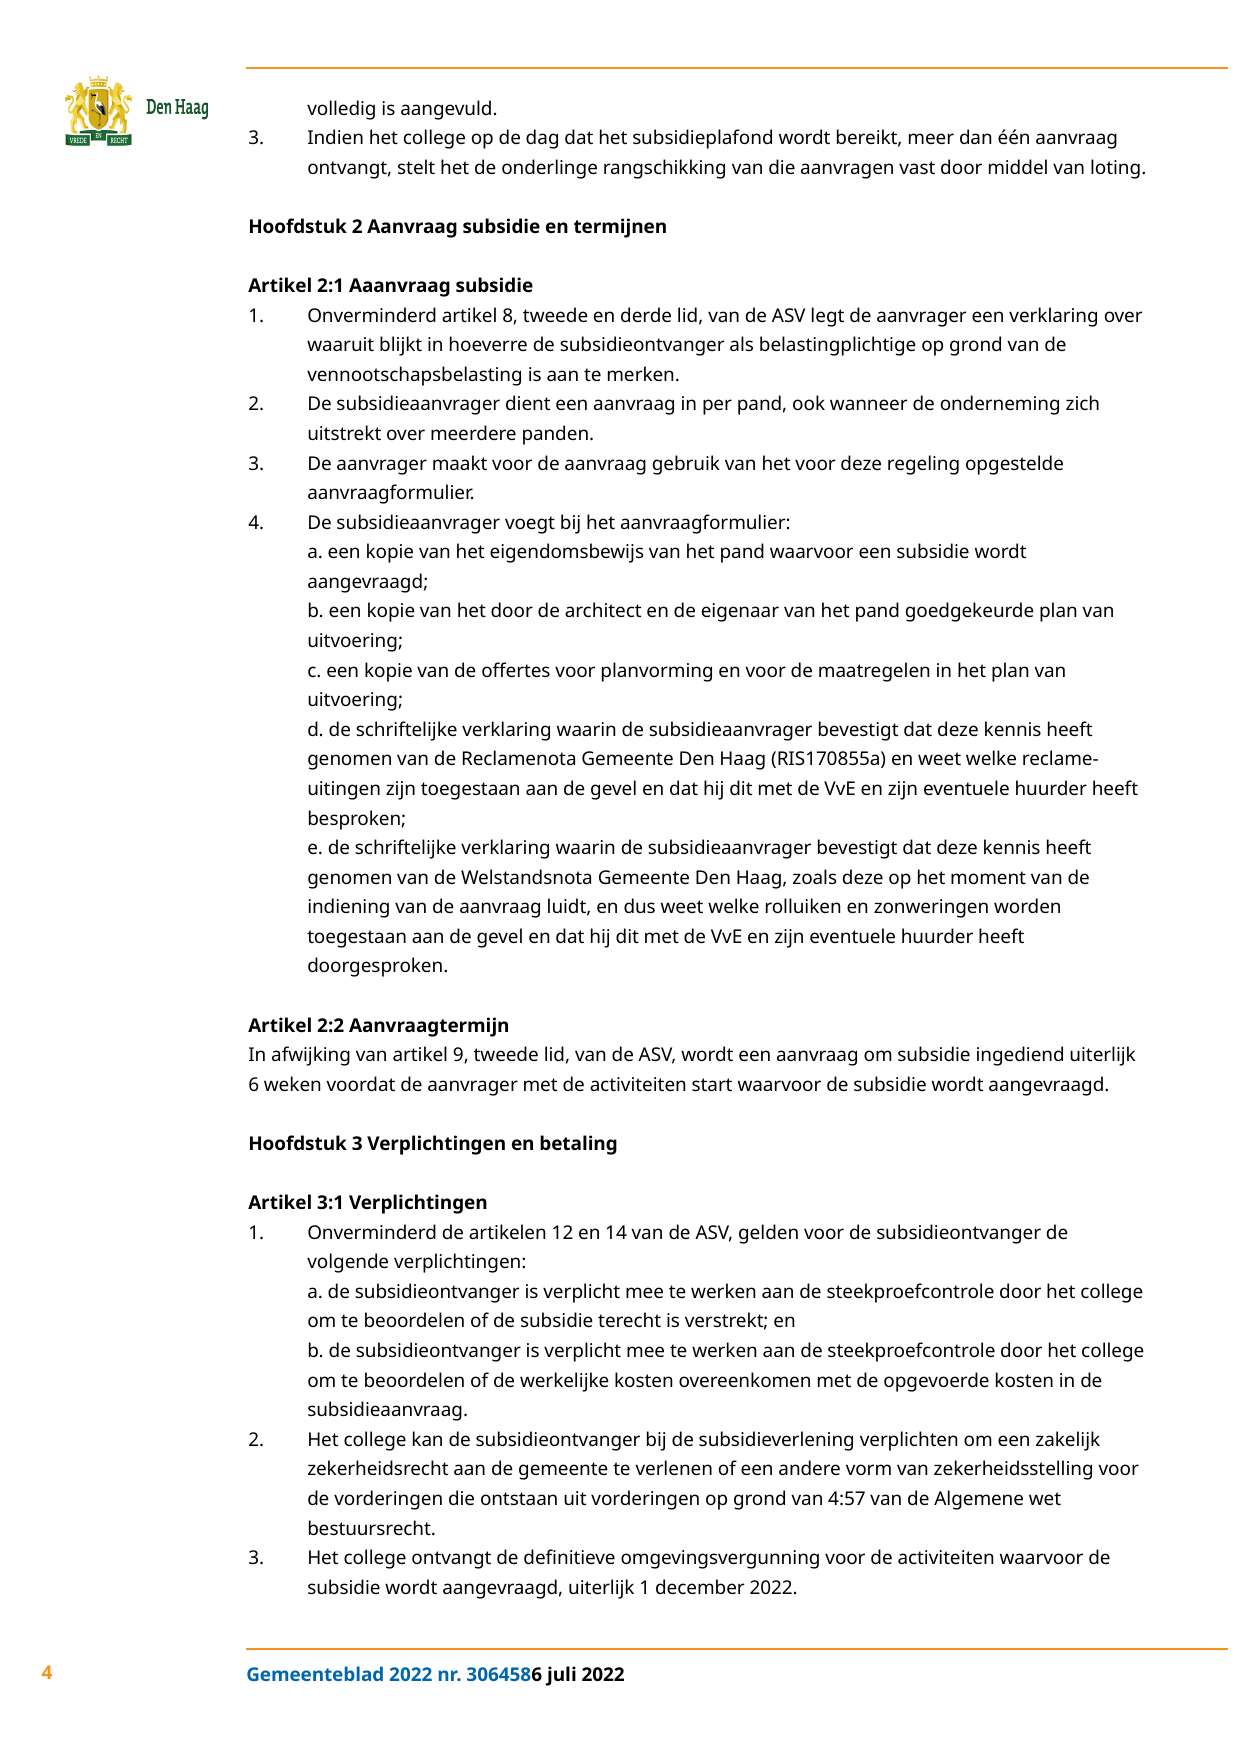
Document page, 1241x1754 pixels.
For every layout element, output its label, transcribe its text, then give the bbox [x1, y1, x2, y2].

list c. een kopie van de offertes voor planvorming en voor de maatregelen in het plan van uitvoering; [248, 657, 1152, 712]
list e. de schriftelijke verklaring waarin de subsidieaanvrager bevestigt dat deze kennis heeft genomen van de Welstandsnota Gemeente Den Haag, zoals deze op het moment van de indiening van de aanvraag luidt, en dus weet welke rolluiken en zonweringen worden toegestaan aan de gevel en dat hij dit met de VvE en zijn eventuele huurder heeft doorgesproken. [248, 834, 1152, 978]
list a. een kopie van het eigendomsbewijs van het pand waarvoor een subsidie wordt aangevraagd; [248, 538, 1152, 594]
list a. de subsidieontvanger is verplicht mee te werken aan de steekproefcontrole door het college om te beoordelen of de subsidie terecht is verstrekt; en [248, 1278, 1152, 1333]
list d. de schriftelijke verklaring waarin de subsidieaanvrager bevestigt dat deze kennis heeft genomen van de Reclamenota Gemeente Den Haag (RIS170855a) en weet welke reclame-uitingen zijn toegestaan aan de gevel en dat hij dit met de VvE en zijn eventuele huurder heeft besproken; [248, 716, 1152, 831]
text Hoofdstuk 3 Verplichtingen en betaling [248, 1130, 1152, 1156]
list Het college ontvangt de definitieve omgevingsvergunning voor de activiteiten waarvoor de subsidie wordt aangevraagd, uiterlijk 1 december 2022. [248, 1544, 1152, 1600]
text Artikel 2:2 Aanvraagtermijn [248, 1012, 1152, 1038]
list Het college kan de subsidieontvanger bij de subsidieverlening verplichten om een zakelijk zekerheidsrecht aan de gemeente te verlenen of een andere vorm van zekerheidsstelling voor de vorderingen die ontstaan uit vorderingen op grond van 4:57 van de Algemene wet bestuursrecht. [248, 1426, 1152, 1541]
text Artikel 2:1 Aaanvraag subsidie [248, 272, 1152, 298]
list Onverminderd artikel 8, tweede en derde lid, van de ASV legt de aanvrager een verklaring over waaruit blijkt in hoeverre de subsidieontvanger als belastingplichtige op grond van de vennootschapsbelasting is aan te merken. [248, 302, 1152, 387]
list Indien het college op de dag dat het subsidieplafond wordt bereikt, meer dan één aanvraag ontvangt, stelt het de onderlinge rangschikking van die aanvragen vast door middel van loting. [248, 124, 1152, 180]
text In afwijking van artikel 9, tweede lid, van de ASV, wordt een aanvraag om subsidie ingediend uiterlijk 6 weken voordat de aanvrager met de activiteiten start waarvoor de subsidie wordt aangevraagd. [248, 1041, 1152, 1097]
list b. een kopie van het door de architect en de eigenaar van het pand goedgekeurde plan van uitvoering; [248, 598, 1152, 653]
text Hoofdstuk 2 Aanvraag subsidie en termijnen [248, 213, 1152, 239]
text Artikel 3:1 Verplichtingen [248, 1189, 1152, 1215]
picture [41, 47, 231, 172]
list b. de subsidieontvanger is verplicht mee te werken aan de steekproefcontrole door het college om te beoordelen of de werkelijke kosten overeenkomen met de opgevoerde kosten in de subsidieaanvraag. [248, 1337, 1152, 1422]
list De subsidieaanvrager voegt bij het aanvraagformulier: [248, 509, 1152, 535]
list Onverminderd de artikelen 12 en 14 van de ASV, gelden voor de subsidieontvanger de volgende verplichtingen: [248, 1219, 1152, 1274]
list De aanvrager maakt voor de aanvraag gebruik van het voor deze regeling opgestelde aanvraagformulier. [248, 450, 1152, 505]
list De subsidieaanvrager dient een aanvraag in per pand, ook wanneer de onderneming zich uitstrekt over meerdere panden. [248, 391, 1152, 446]
list volledig is aangevuld. [248, 95, 1152, 121]
